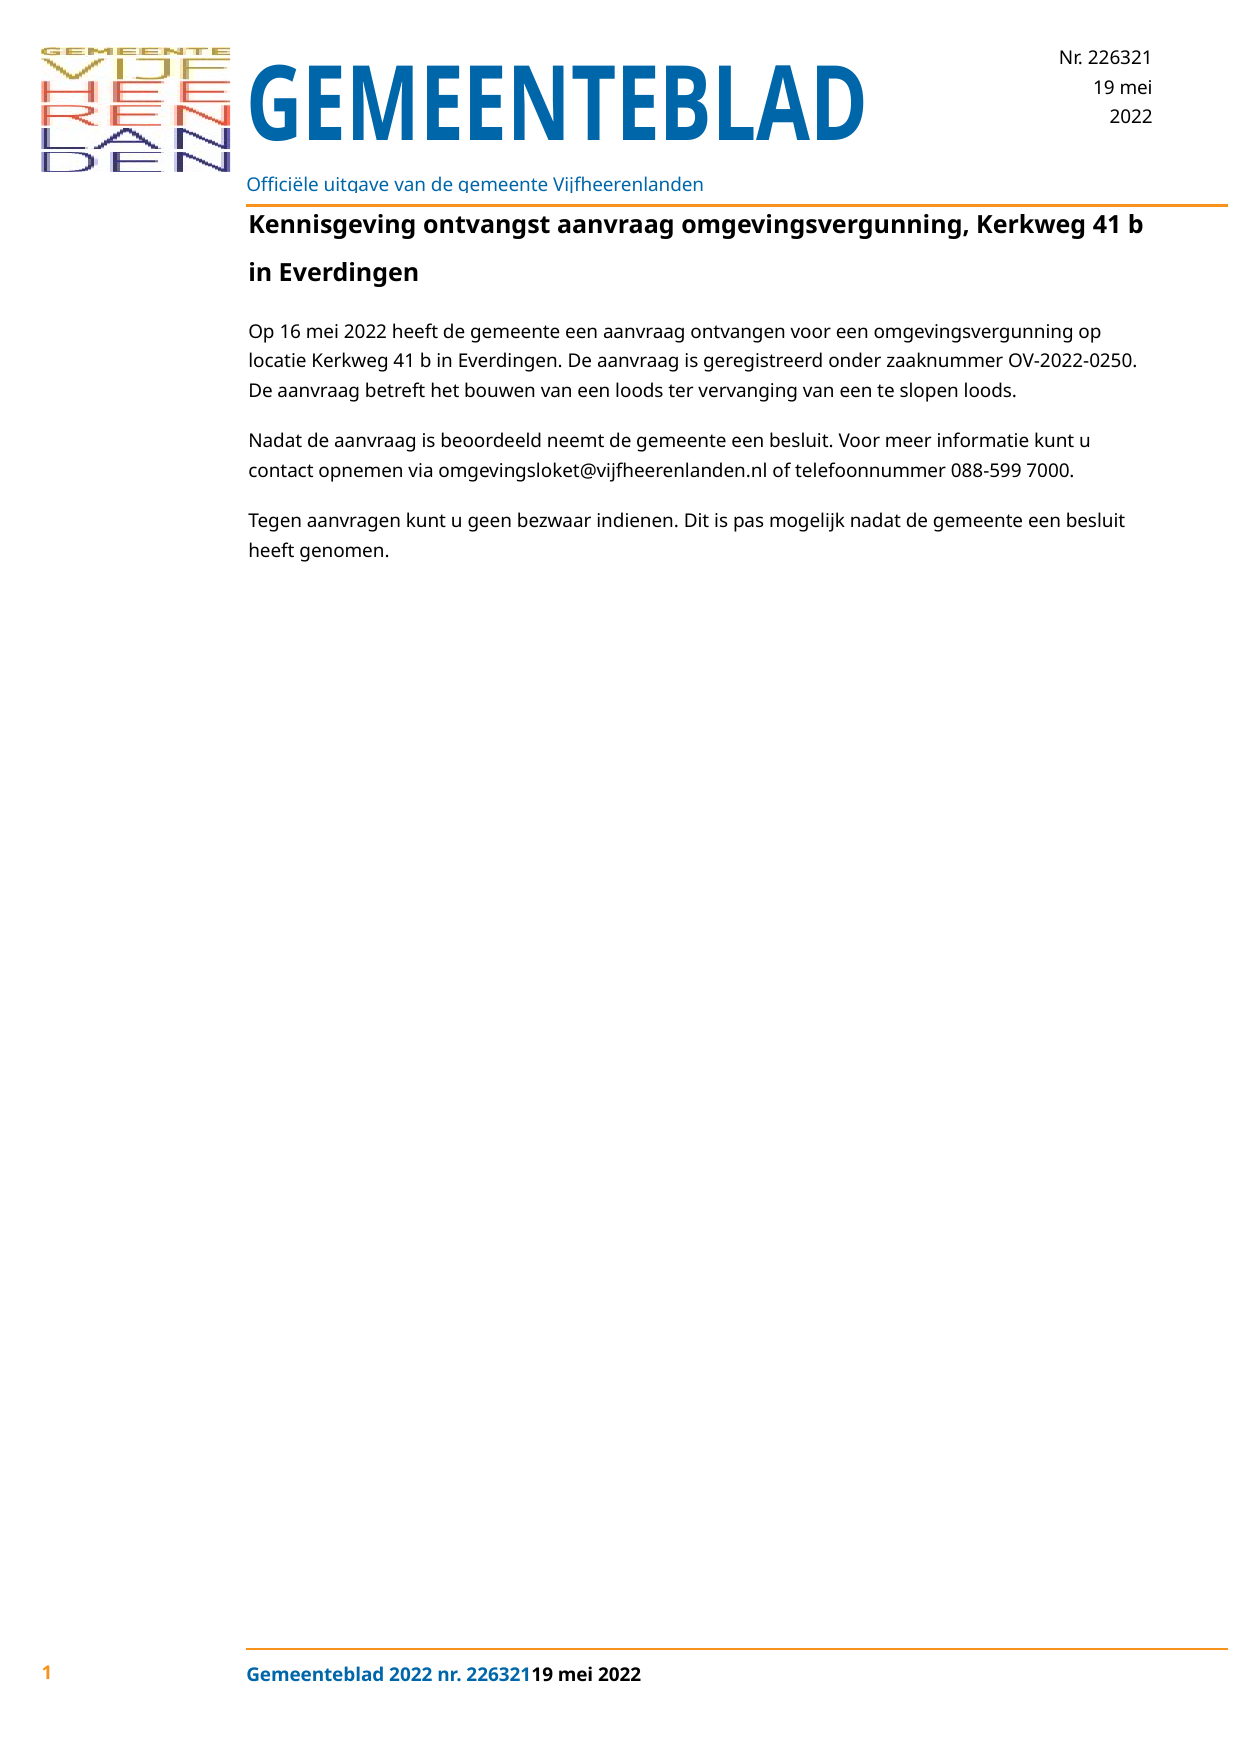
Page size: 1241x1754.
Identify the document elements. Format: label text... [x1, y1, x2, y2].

picture [41, 47, 231, 172]
text Kennisgeving ontvangst aanvraag omgevingsvergunning, Kerkweg 41 b in Everdingen [248, 207, 1152, 288]
text Nadat de aanvraag is beoordeeld neemt de gemeente een besluit. Voor meer informatie kunt u contact opnemen via omgevingsloket@vijfheerenlanden.nl of telefoonnummer 088-599 7000. [248, 427, 1152, 483]
text Op 16 mei 2022 heeft de gemeente een aanvraag ontvangen voor een omgevingsvergunning op locatie Kerkweg 41 b in Everdingen. De aanvraag is geregistreerd onder zaaknummer OV-2022-0250. De aanvraag betreft het bouwen van een loods ter vervanging van een te slopen loods. [248, 318, 1152, 403]
text Tegen aanvragen kunt u geen bezwaar indienen. Dit is pas mogelijk nadat de gemeente een besluit heeft genomen. [248, 507, 1152, 563]
